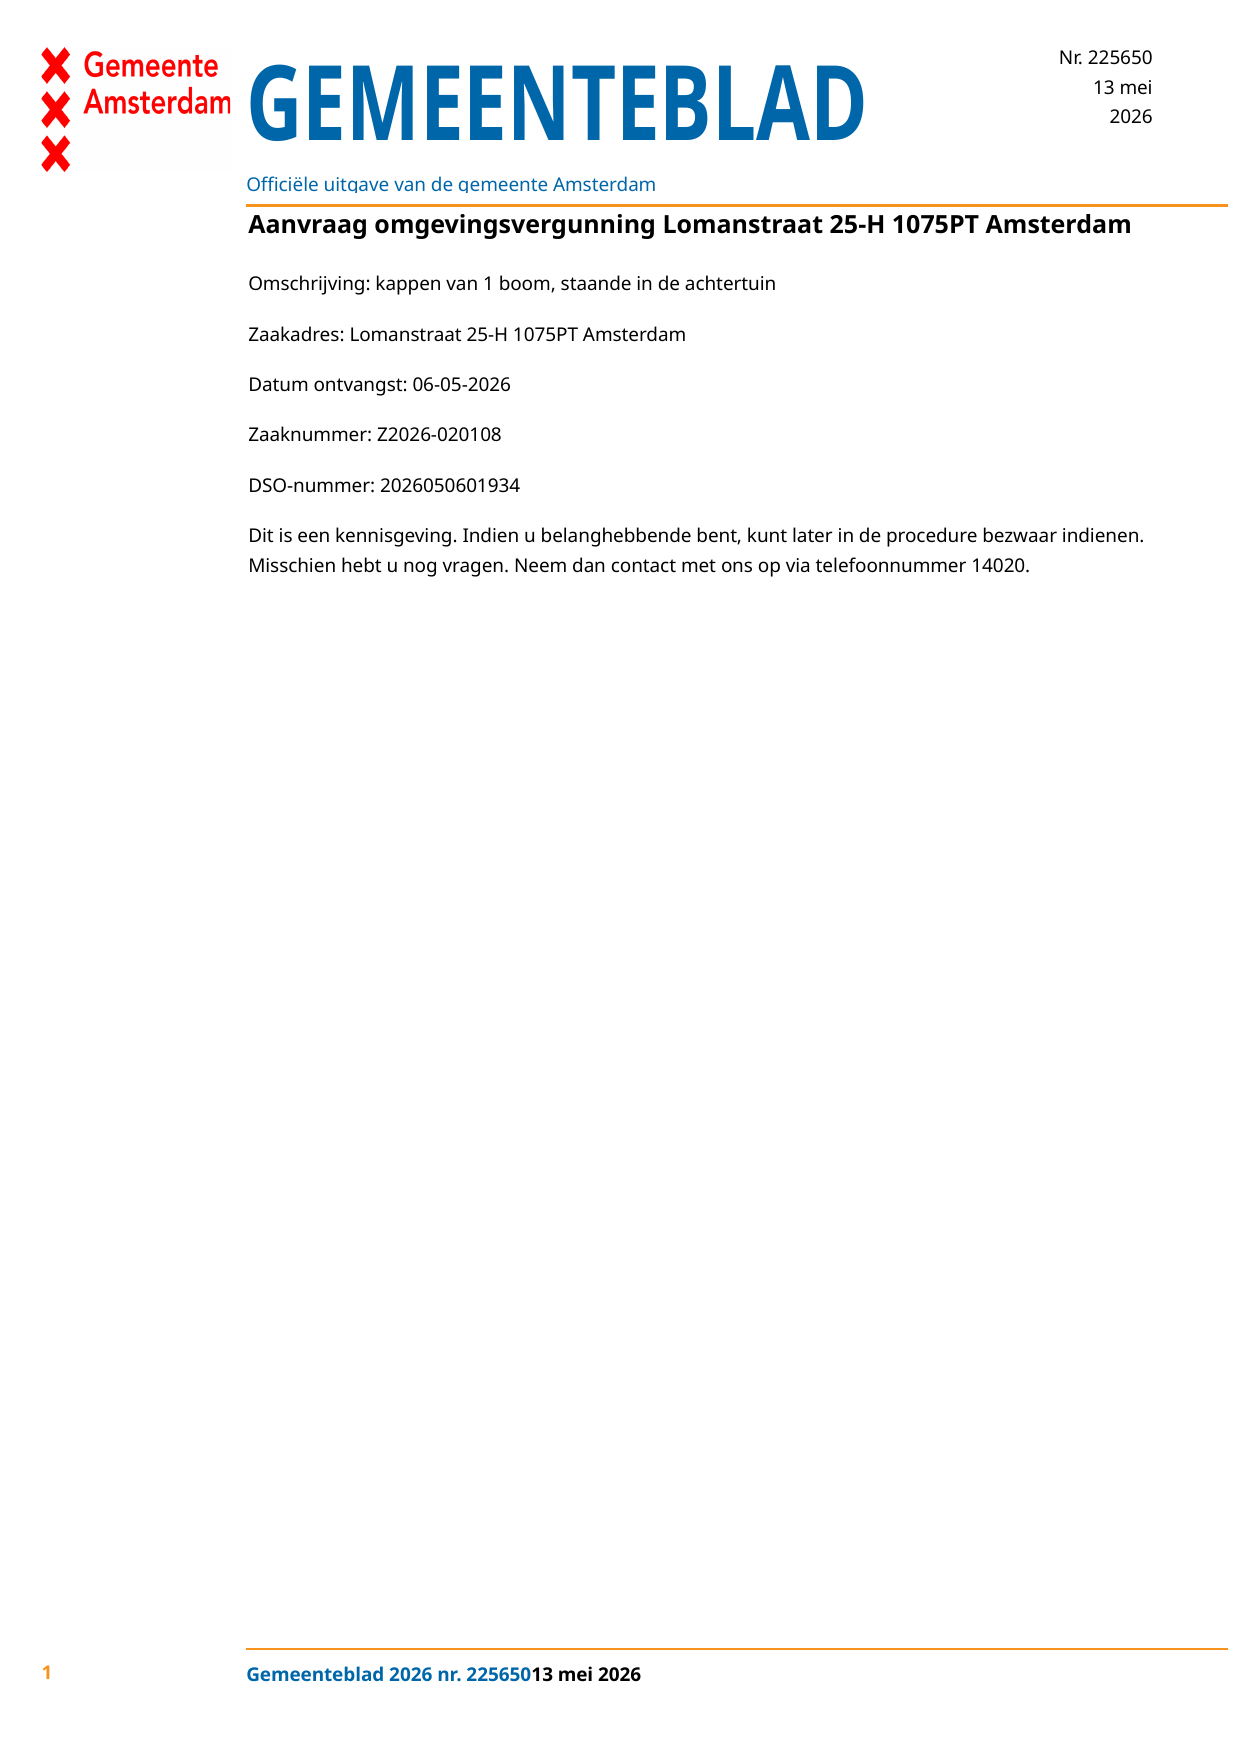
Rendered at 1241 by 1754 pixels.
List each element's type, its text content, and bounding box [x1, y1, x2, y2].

text DSO-nummer: 2026050601934 [248, 472, 1152, 498]
text Datum ontvangst: 06-05-2026 [248, 371, 1152, 397]
text Aanvraag omgevingsvergunning Lomanstraat 25-H 1075PT Amsterdam [248, 207, 1152, 241]
picture [41, 47, 231, 172]
text Dit is een kennisgeving. Indien u belanghebbende bent, kunt later in de procedure bezwaar indienen. Misschien hebt u nog vragen. Neem dan contact met ons op via telefoonnummer 14020. [248, 522, 1152, 578]
text Zaakadres: Lomanstraat 25-H 1075PT Amsterdam [248, 321, 1152, 346]
text Omschrijving: kappen van 1 boom, staande in de achtertuin [248, 270, 1152, 296]
text Zaaknummer: Z2026-020108 [248, 422, 1152, 447]
